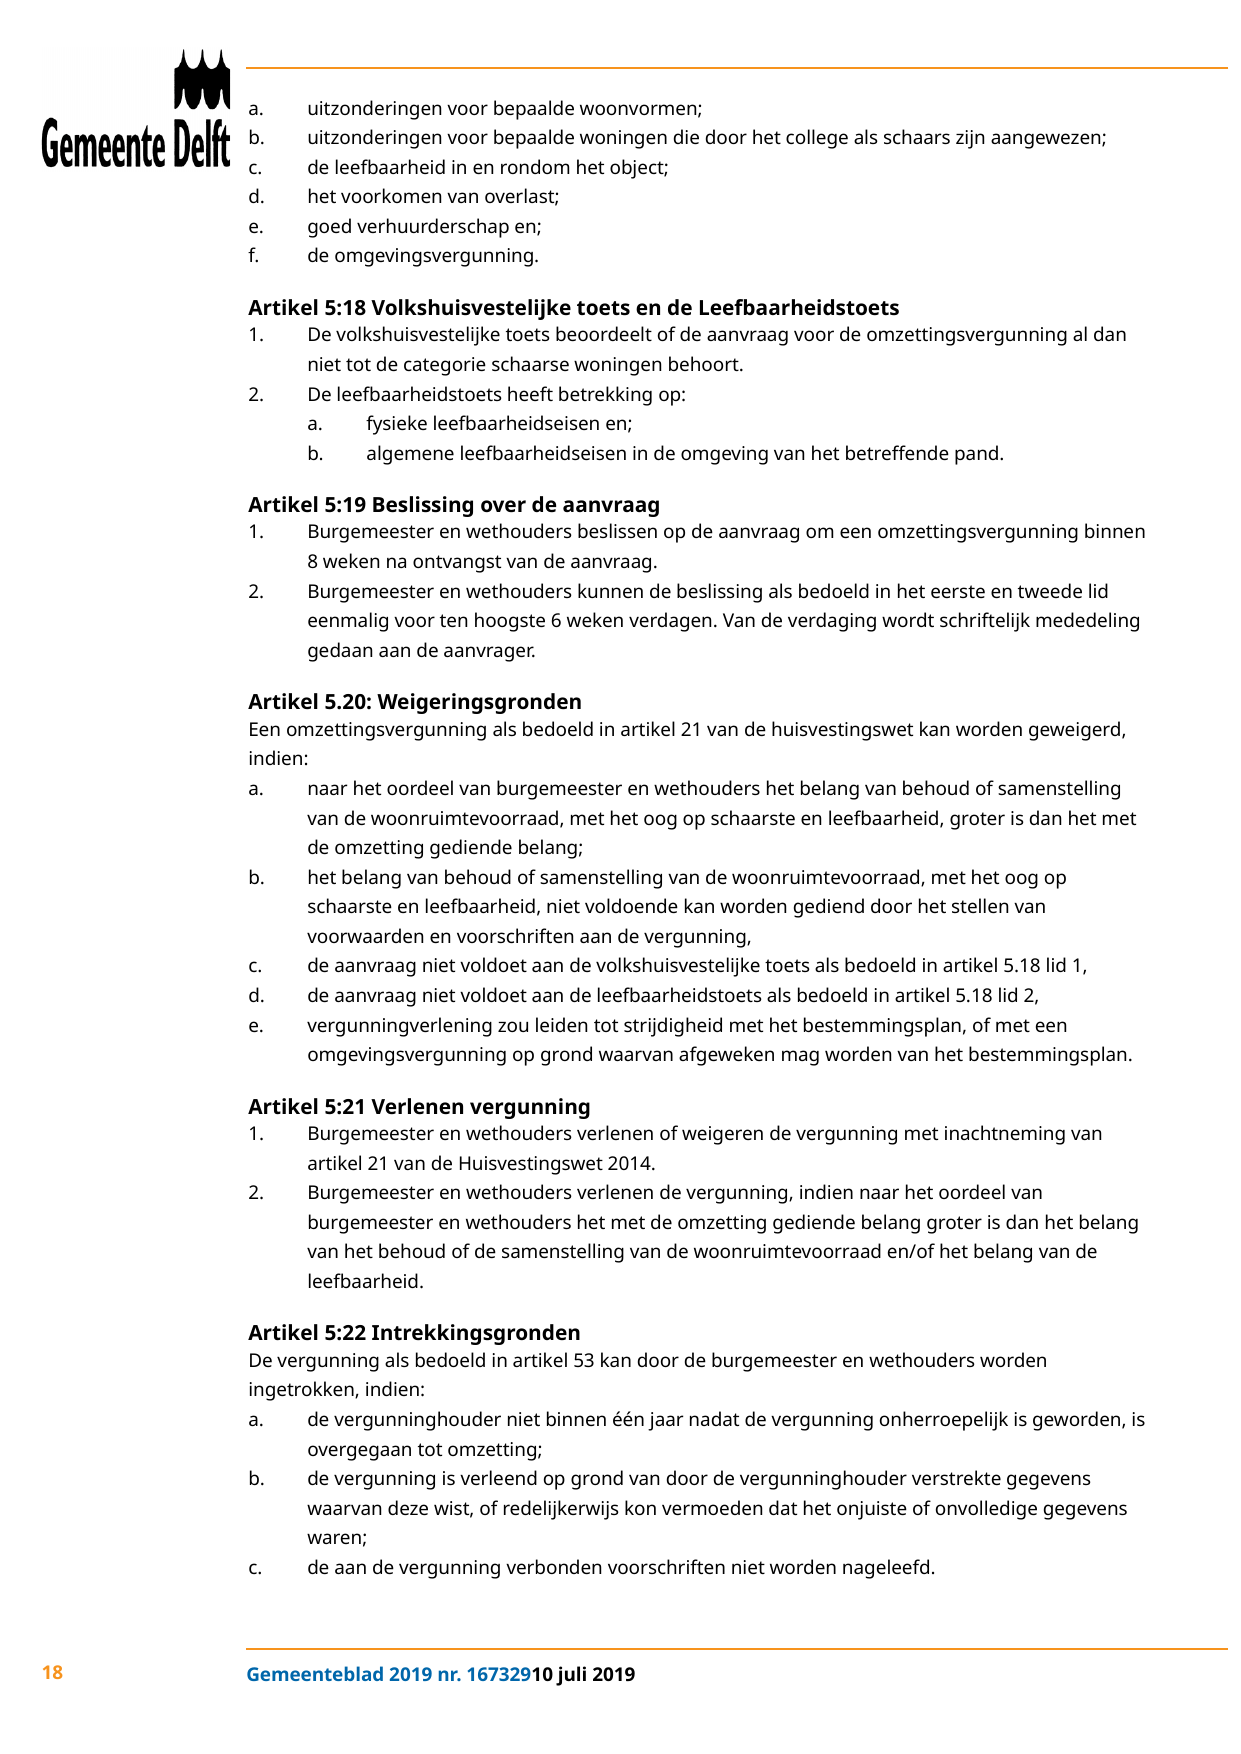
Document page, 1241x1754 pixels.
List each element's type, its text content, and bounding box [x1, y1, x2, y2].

list het voorkomen van overlast; [248, 183, 1152, 209]
list goed verhuurderschap en; [248, 213, 1152, 239]
list het belang van behoud of samenstelling van de woonruimtevoorraad, met het oog op schaarste en leefbaarheid, niet voldoende kan worden gediend door het stellen van voorwaarden en voorschriften aan de vergunning, [248, 864, 1152, 949]
list de vergunninghouder niet binnen één jaar nadat de vergunning onherroepelijk is geworden, is overgegaan tot omzetting; [248, 1406, 1152, 1461]
text Artikel 5:18 Volkshuisvestelijke toets en de Leefbaarheidstoets [248, 293, 1152, 322]
text Artikel 5:22 Intrekkingsgronden [248, 1318, 1152, 1347]
list Burgemeester en wethouders verlenen of weigeren de vergunning met inachtneming van artikel 21 van de Huisvestingswet 2014. [248, 1120, 1152, 1176]
list De volkshuisvestelijke toets beoordeelt of de aanvraag voor de omzettingsvergunning al dan niet tot de categorie schaarse woningen behoort. [248, 322, 1152, 377]
list de leefbaarheid in en rondom het object; [248, 154, 1152, 180]
list De leefbaarheidstoets heeft betrekking op: [248, 381, 1152, 406]
text Artikel 5:19 Beslissing over de aanvraag [248, 490, 1152, 519]
text Artikel 5.20: Weigeringsgronden [248, 687, 1152, 716]
list de aanvraag niet voldoet aan de leefbaarheidstoets als bedoeld in artikel 5.18 lid 2, [248, 982, 1152, 1008]
list uitzonderingen voor bepaalde woningen die door het college als schaars zijn aangewezen; [248, 124, 1152, 150]
list de aanvraag niet voldoet aan de volkshuisvestelijke toets als bedoeld in artikel 5.18 lid 1, [248, 953, 1152, 978]
picture [41, 47, 231, 172]
list uitzonderingen voor bepaalde woonvormen; [248, 95, 1152, 121]
list Burgemeester en wethouders beslissen op de aanvraag om een omzettingsvergunning binnen 8 weken na ontvangst van de aanvraag. [248, 519, 1152, 574]
list naar het oordeel van burgemeester en wethouders het belang van behoud of samenstelling van de woonruimtevoorraad, met het oog op schaarste en leefbaarheid, groter is dan het met de omzetting gediende belang; [248, 775, 1152, 860]
list de aan de vergunning verbonden voorschriften niet worden nageleefd. [248, 1554, 1152, 1580]
text De vergunning als bedoeld in artikel 53 kan door de burgemeester en wethouders worden ingetrokken, indien: [248, 1347, 1152, 1402]
list de omgevingsvergunning. [248, 243, 1152, 268]
list vergunningverlening zou leiden tot strijdigheid met het bestemmingsplan, of met een omgevingsvergunning op grond waarvan afgeweken mag worden van het bestemmingsplan. [248, 1012, 1152, 1067]
list fysieke leefbaarheidseisen en; [307, 410, 1152, 436]
text Artikel 5:21 Verlenen vergunning [248, 1092, 1152, 1120]
list Burgemeester en wethouders verlenen de vergunning, indien naar het oordeel van burgemeester en wethouders het met de omzetting gediende belang groter is dan het belang van het behoud of de samenstelling van de woonruimtevoorraad en/of het belang van de leefbaarheid. [248, 1179, 1152, 1294]
text Een omzettingsvergunning als bedoeld in artikel 21 van de huisvestingswet kan worden geweigerd, indien: [248, 716, 1152, 771]
list Burgemeester en wethouders kunnen de beslissing als bedoeld in het eerste en tweede lid eenmalig voor ten hoogste 6 weken verdagen. Van de verdaging wordt schriftelijk mededeling gedaan aan de aanvrager. [248, 578, 1152, 663]
list de vergunning is verleend op grond van door de vergunninghouder verstrekte gegevens waarvan deze wist, of redelijkerwijs kon vermoeden dat het onjuiste of onvolledige gegevens waren; [248, 1465, 1152, 1550]
list algemene leefbaarheidseisen in de omgeving van het betreffende pand. [307, 440, 1152, 466]
